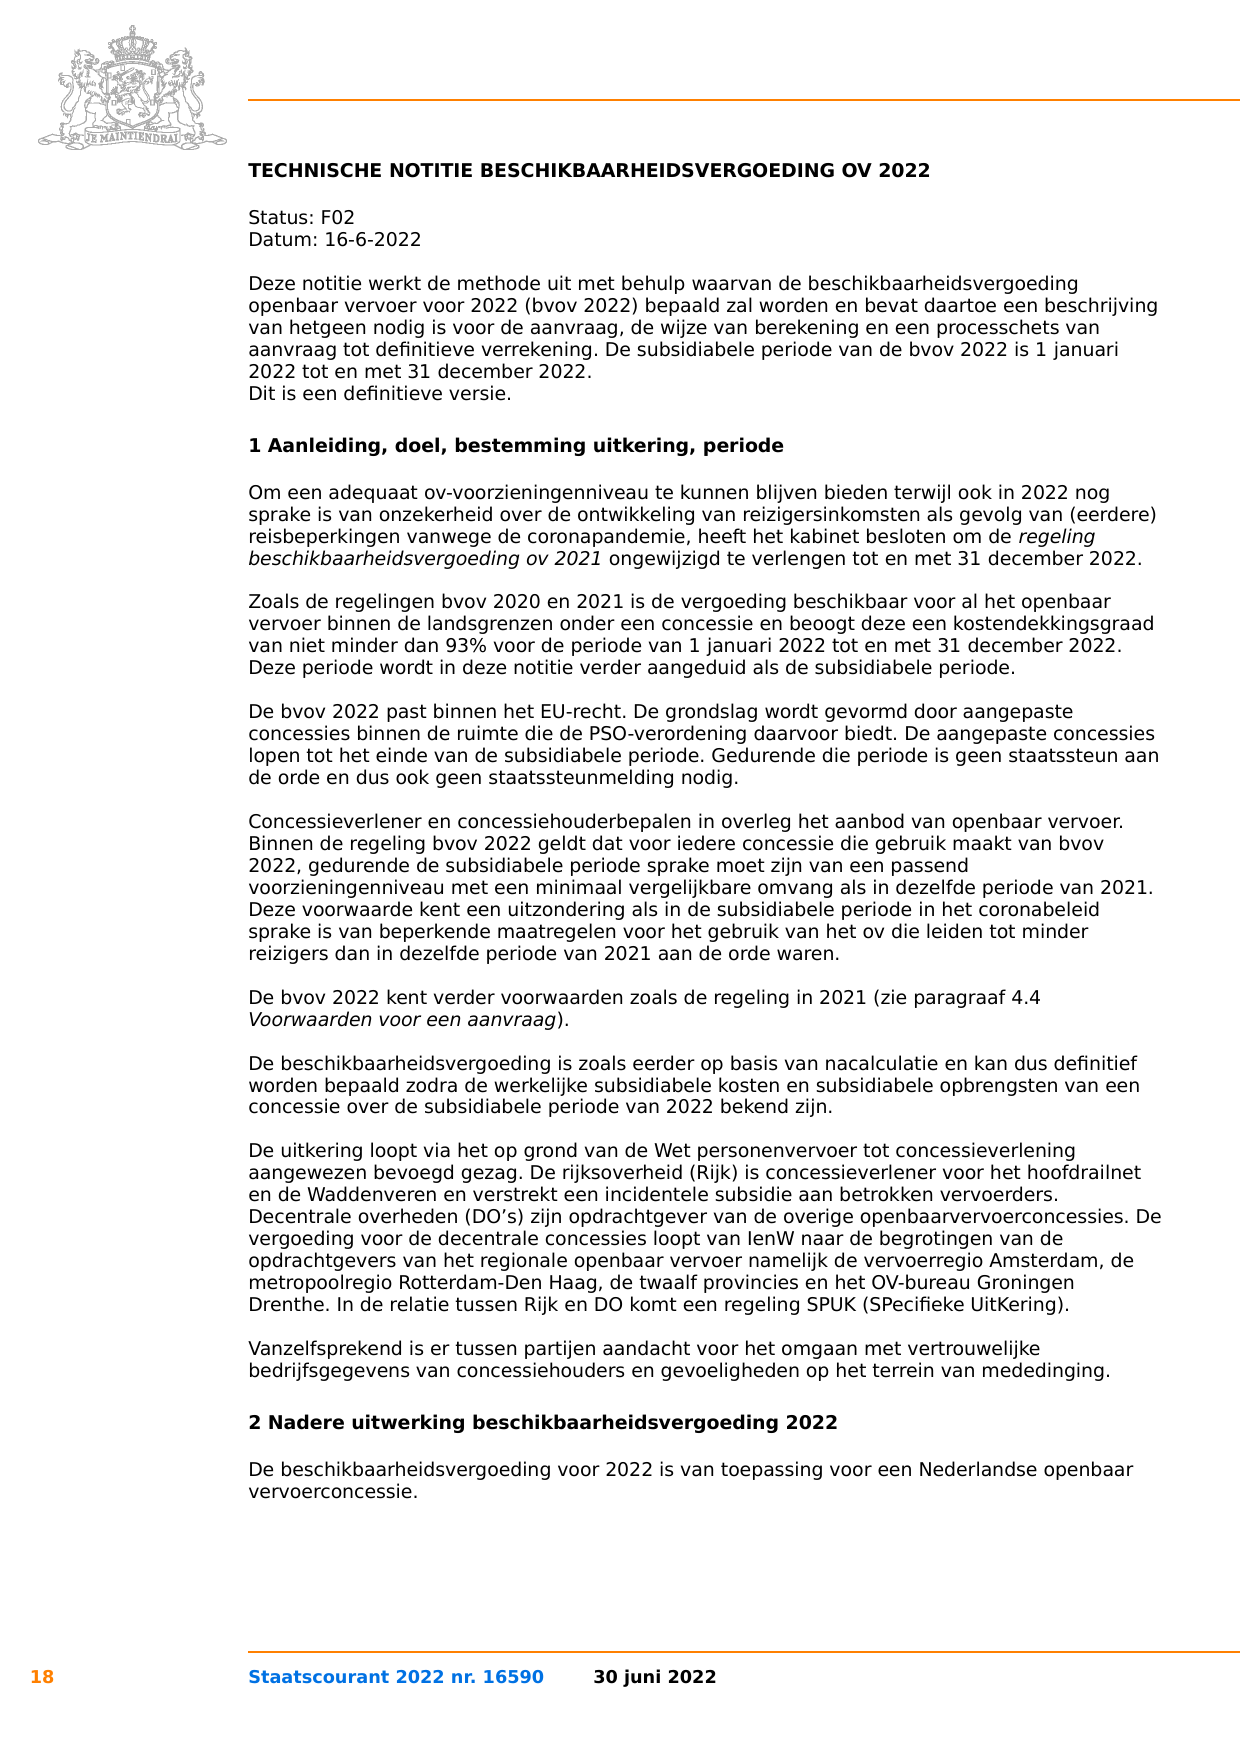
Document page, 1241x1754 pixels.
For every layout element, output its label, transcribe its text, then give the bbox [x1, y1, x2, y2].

picture [38, 25, 227, 150]
subtitle 2 Nadere uitwerking beschikbaarheidsvergoeding 2022 [248, 1412, 1163, 1434]
text De bvov 2022 kent verder voorwaarden zoals de regeling in 2021 (zie paragraaf 4.4 Voorwaarden voor een aanvraag). [248, 987, 1163, 1031]
text Om een adequaat ov-voorzieningenniveau te kunnen blijven bieden terwijl ook in 2022 nog sprake is van onzekerheid over de ontwikkeling van reizigersinkomsten als gevolg van (eerdere) reisbeperkingen vanwege de coronapandemie, heeft het kabinet besloten om de regeling beschikbaarheidsvergoeding ov 2021 ongewijzigd te verlengen tot en met 31 december 2022. [248, 482, 1163, 569]
subtitle TECHNISCHE NOTITIE BESCHIKBAARHEIDSVERGOEDING OV 2022 [248, 160, 1163, 182]
text Concessieverlener en concessiehouderbepalen in overleg het aanbod van openbaar vervoer. Binnen de regeling bvov 2022 geldt dat voor iedere concessie die gebruik maakt van bvov 2022, gedurende de subsidiabele periode sprake moet zijn van een passend voorzieningenniveau met een minimaal vergelijkbare omvang als in dezelfde periode van 2021. Deze voorwaarde kent een uitzondering als in de subsidiabele periode in het coronabeleid sprake is van beperkende maatregelen voor het gebruik van het ov die leiden tot minder reizigers dan in dezelfde periode van 2021 aan de orde waren. [248, 811, 1163, 965]
text De bvov 2022 past binnen het EU-recht. De grondslag wordt gevormd door aangepaste concessies binnen de ruimte die de PSO-verordening daarvoor biedt. De aangepaste concessies lopen tot het einde van de subsidiabele periode. Gedurende die periode is geen staatssteun aan de orde en dus ook geen staatssteunmelding nodig. [248, 701, 1163, 789]
text Datum: 16-6-2022 [248, 229, 1163, 251]
subtitle 1 Aanleiding, doel, bestemming uitkering, periode [248, 434, 1163, 457]
text Vanzelfsprekend is er tussen partijen aandacht voor het omgaan met vertrouwelijke bedrijfsgegevens van concessiehouders en gevoeligheden op het terrein van mededinging. [248, 1338, 1163, 1382]
text De beschikbaarheidsvergoeding is zoals eerder op basis van nacalculatie en kan dus definitief worden bepaald zodra de werkelijke subsidiabele kosten en subsidiabele opbrengsten van een concessie over de subsidiabele periode van 2022 bekend zijn. [248, 1052, 1163, 1118]
text Status: F02 [248, 207, 1163, 229]
text Dit is een definitieve versie. [248, 383, 1163, 404]
text De uitkering loopt via het op grond van de Wet personenvervoer tot concessieverlening aangewezen bevoegd gezag. De rijksoverheid (Rijk) is concessieverlener voor het hoofdrailnet en de Waddenveren en verstrekt een incidentele subsidie aan betrokken vervoerders. Decentrale overheden (DO’s) zijn opdrachtgever van de overige openbaarvervoerconcessies. De vergoeding voor de decentrale concessies loopt van IenW naar de begrotingen van de opdrachtgevers van het regionale openbaar vervoer namelijk de vervoerregio Amsterdam, de metropoolregio Rotterdam-Den Haag, de twaalf provincies en het OV-bureau Groningen Drenthe. In de relatie tussen Rijk en DO komt een regeling SPUK (SPecifieke UitKering). [248, 1140, 1163, 1316]
text Zoals de regelingen bvov 2020 en 2021 is de vergoeding beschikbaar voor al het openbaar vervoer binnen de landsgrenzen onder een concessie en beoogt deze een kostendekkingsgraad van niet minder dan 93% voor de periode van 1 januari 2022 tot en met 31 december 2022. Deze periode wordt in deze notitie verder aangeduid als de subsidiabele periode. [248, 591, 1163, 679]
text Deze notitie werkt de methode uit met behulp waarvan de beschikbaarheidsvergoeding openbaar vervoer voor 2022 (bvov 2022) bepaald zal worden en bevat daartoe een beschrijving van hetgeen nodig is voor de aanvraag, de wijze van berekening en een processchets van aanvraag tot definitieve verrekening. De subsidiabele periode van de bvov 2022 is 1 januari 2022 tot en met 31 december 2022. [248, 273, 1163, 383]
text De beschikbaarheidsvergoeding voor 2022 is van toepassing voor een Nederlandse openbaar vervoerconcessie. [248, 1459, 1163, 1503]
